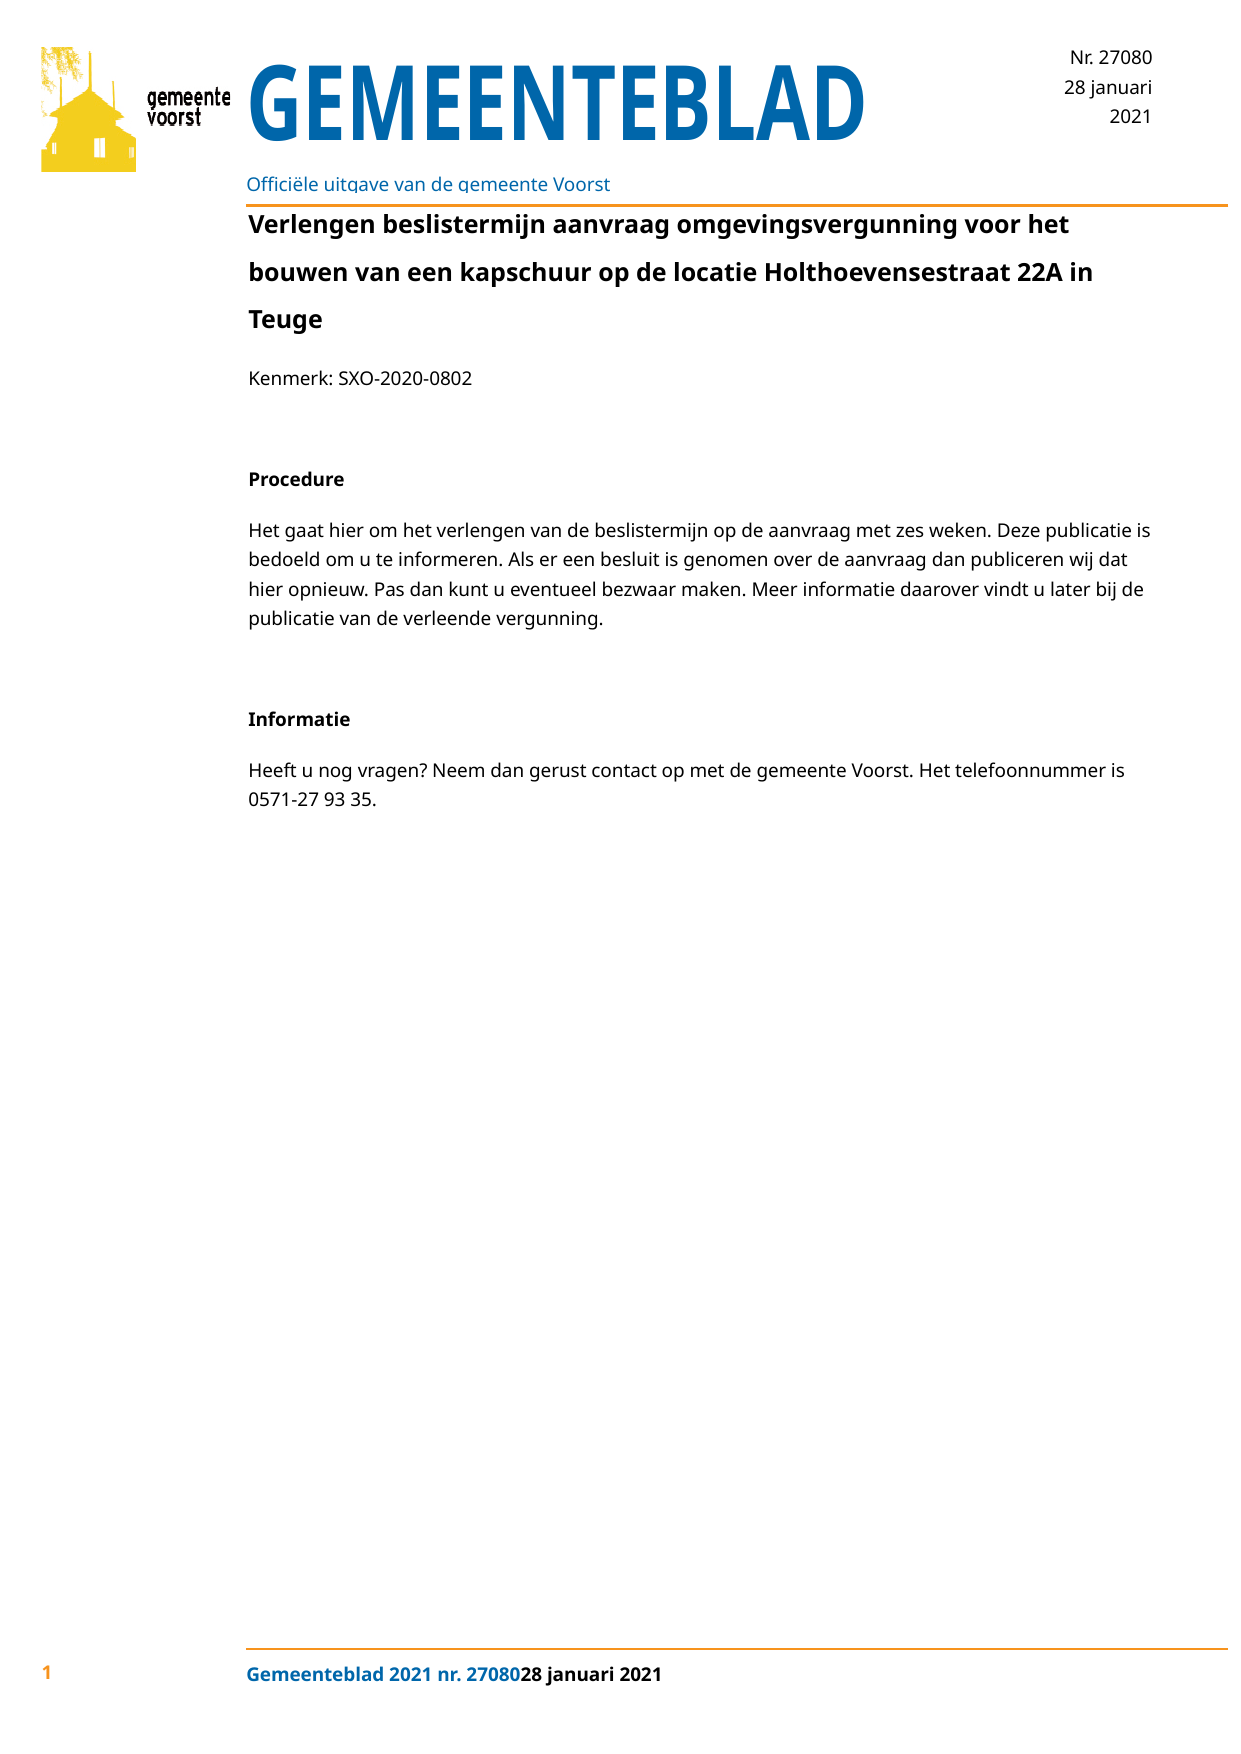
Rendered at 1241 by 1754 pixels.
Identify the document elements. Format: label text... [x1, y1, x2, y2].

text Kenmerk: SXO-2020-0802 [248, 366, 1152, 391]
text Heeft u nog vragen? Neem dan gerust contact op met de gemeente Voorst. Het telefoonnummer is 0571-27 93 35. [248, 757, 1152, 812]
text Verlengen beslistermijn aanvraag omgevingsvergunning voor het bouwen van een kapschuur op de locatie Holthoevensestraat 22A in Teuge [248, 207, 1152, 336]
picture [41, 47, 231, 172]
text Informatie [248, 706, 1152, 732]
text Het gaat hier om het verlengen van de beslistermijn op de aanvraag met zes weken. Deze publicatie is bedoeld om u te informeren. Als er een besluit is genomen over de aanvraag dan publiceren wij dat hier opnieuw. Pas dan kunt u eventueel bezwaar maken. Meer informatie daarover vindt u later bij de publicatie van de verleende vergunning. [248, 517, 1152, 631]
text Procedure [248, 466, 1152, 492]
